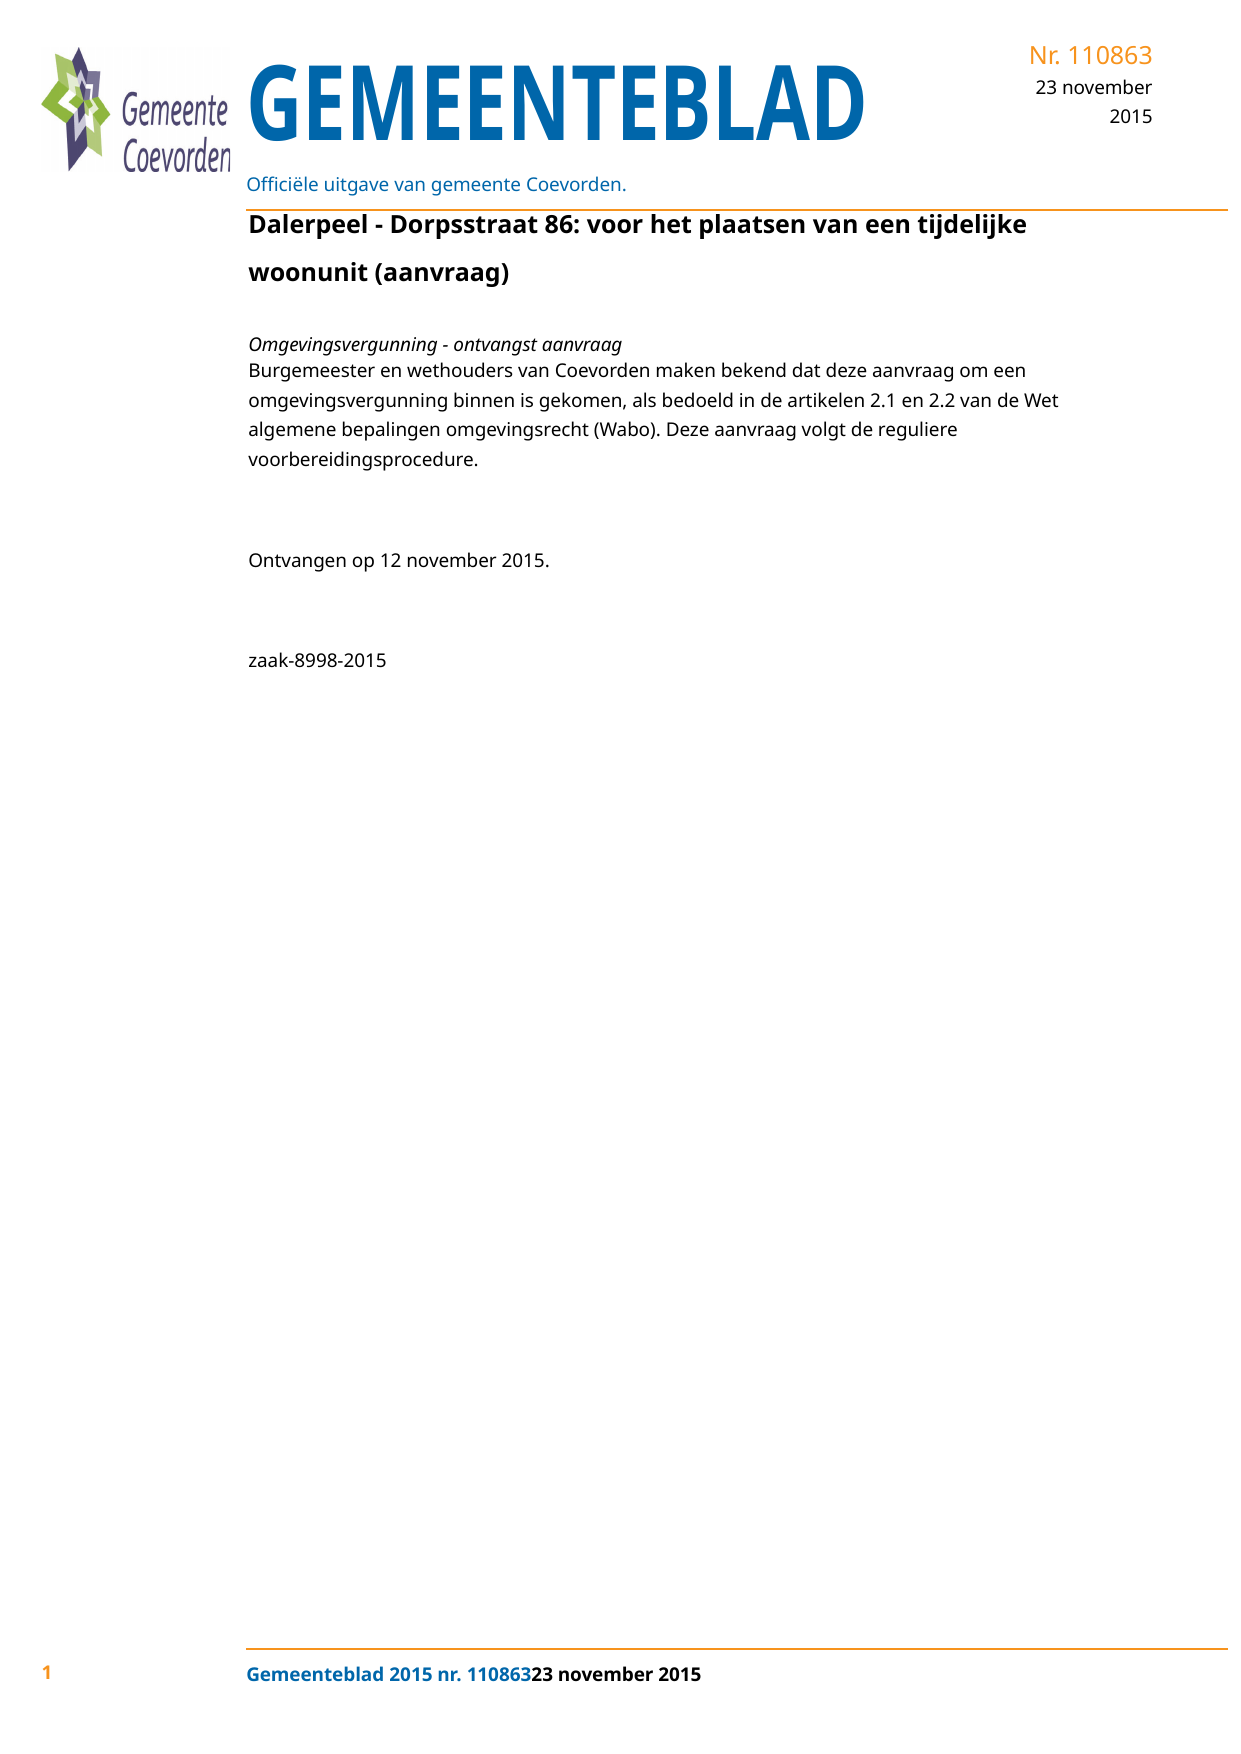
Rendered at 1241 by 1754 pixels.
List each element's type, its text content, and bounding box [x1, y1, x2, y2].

text Ontvangen op 12 november 2015. [248, 547, 1152, 572]
text Omgevingsvergunning - ontvangst aanvraag [248, 331, 1152, 357]
picture [41, 47, 231, 172]
text Dalerpeel - Dorpsstraat 86: voor het plaatsen van een tijdelijke woonunit (aanvraag) [248, 211, 1152, 288]
text Burgemeester en wethouders van Coevorden maken bekend dat deze aanvraag om een omgevingsvergunning binnen is gekomen, als bedoeld in de artikelen 2.1 en 2.2 van de Wet algemene bepalingen omgevingsrecht (Wabo). Deze aanvraag volgt de reguliere voorbereidingsprocedure. [248, 357, 1152, 472]
text zaak-8998-2015 [248, 648, 1152, 673]
